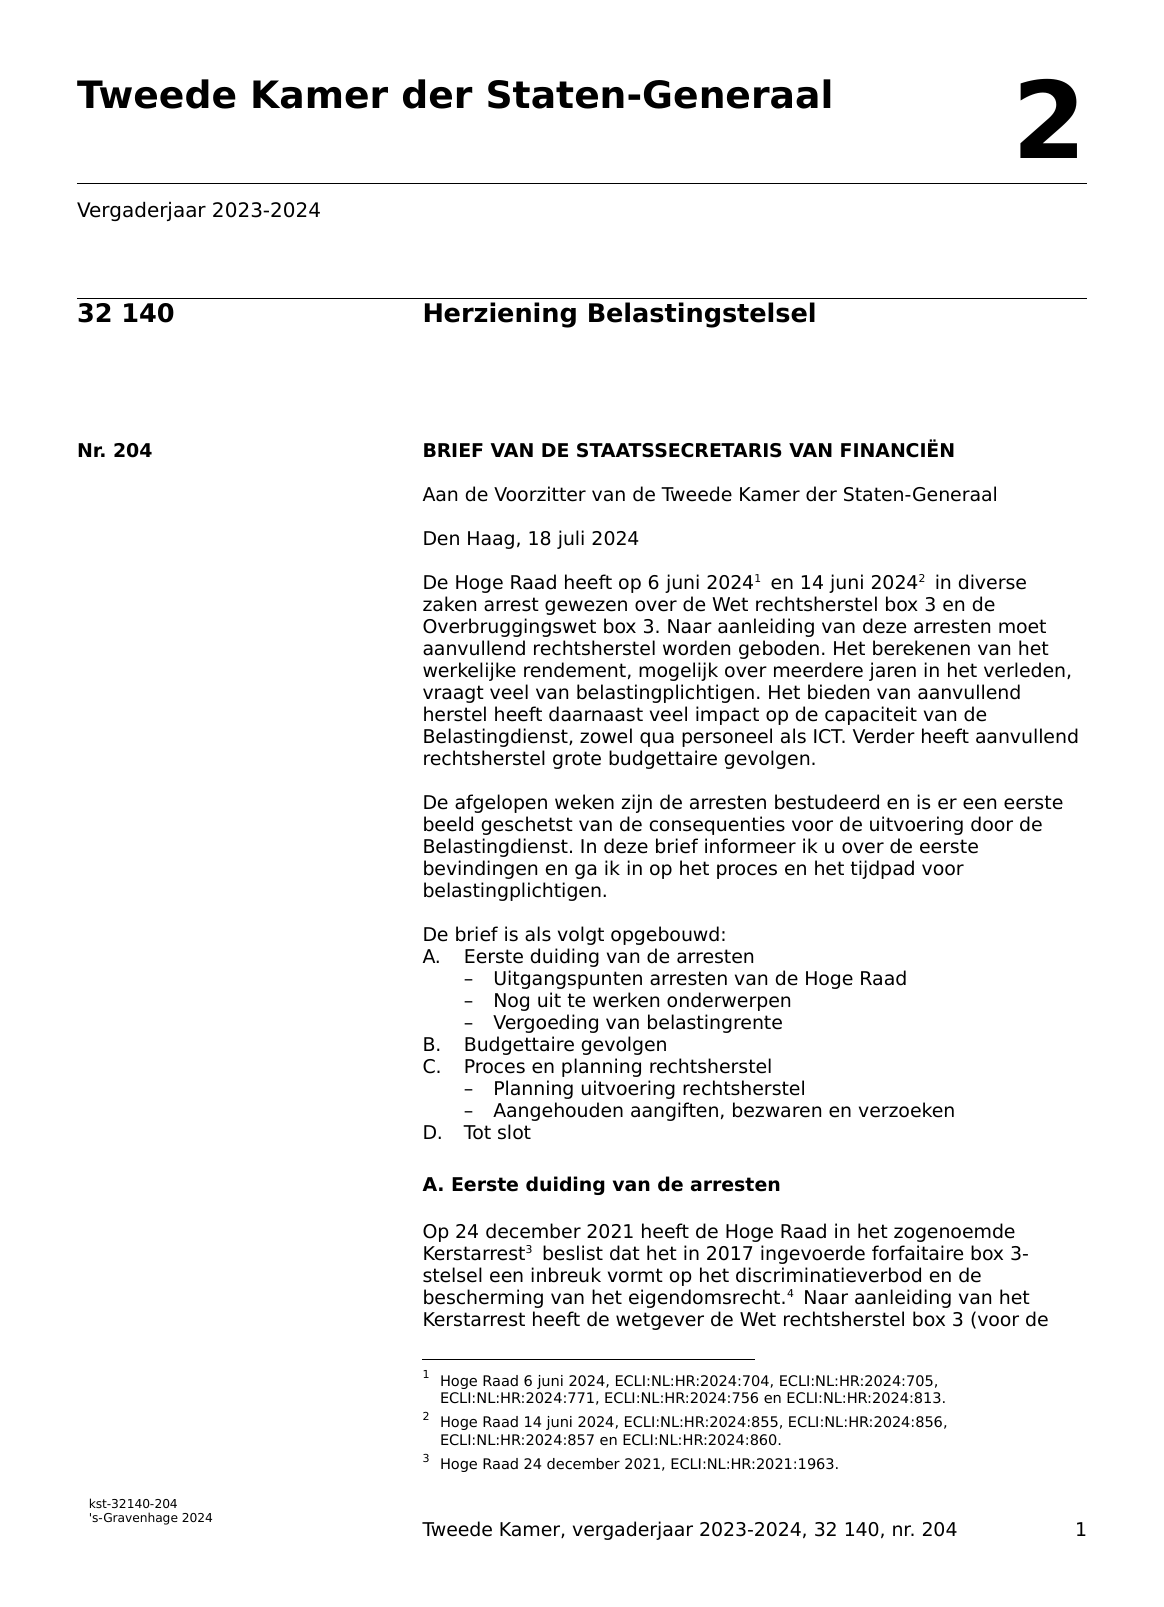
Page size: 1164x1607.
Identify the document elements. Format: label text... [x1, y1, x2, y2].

text C. Proces en planning rechtsherstel [422, 1056, 1087, 1078]
table_header Tweede Kamer der Staten-Generaal [77, 59, 886, 183]
subtitle Nr. 204 BRIEF VAN DE STAATSSECRETARIS VAN FINANCIËN [77, 440, 1087, 462]
text Op 24 december 2021 heeft de Hoge Raad in het zogenoemde Kerstarrest beslist dat het in 2017 ingevoerde forfaitaire box 3-stelsel een inbreuk vormt op het discriminatieverbod en de bescherming van het eigendomsrecht. Naar aanleiding van het Kerstarrest heeft de wetgever de Wet rechtsherstel box 3 (voor de [422, 1221, 1087, 1331]
table_header 2 [886, 59, 1087, 183]
text De brief is als volgt opgebouwd: [422, 924, 1087, 946]
text Hoge Raad 6 juni 2024, ECLI:NL:HR:2024:704, ECLI:NL:HR:2024:705, ECLI:NL:HR:2024:771, ECLI:NL:HR:2024:756 en ECLI:NL:HR:2024:813. [422, 1368, 1087, 1407]
text Den Haag, 18 juli 2024 [422, 528, 1087, 550]
text A. Eerste duiding van de arresten [422, 946, 1087, 968]
text – Aangehouden aangiften, bezwaren en verzoeken [464, 1100, 1087, 1122]
text 's-Gravenhage 2024 [88, 1511, 323, 1525]
text – Vergoeding van belastingrente [464, 1012, 1087, 1034]
text Hoge Raad 24 december 2021, ECLI:NL:HR:2021:1963. [422, 1452, 1087, 1474]
text B. Budgettaire gevolgen [422, 1034, 1087, 1056]
text kst-32140-204 [88, 1497, 323, 1511]
text D. Tot slot [422, 1122, 1087, 1144]
subtitle 32 140 Herziening Belastingstelsel [77, 299, 1087, 329]
text De Hoge Raad heeft op 6 juni 2024 en 14 juni 2024 in diverse zaken arrest gewezen over de Wet rechtsherstel box 3 en de Overbruggingswet box 3. Naar aanleiding van deze arresten moet aanvullend rechtsherstel worden geboden. Het berekenen van het werkelijke rendement, mogelijk over meerdere jaren in het verleden, vraagt veel van belastingplichtigen. Het bieden van aanvullend herstel heeft daarnaast veel impact op de capaciteit van de Belastingdienst, zowel qua personeel als ICT. Verder heeft aanvullend rechtsherstel grote budgettaire gevolgen. [422, 572, 1087, 770]
text Aan de Voorzitter van de Tweede Kamer der Staten-Generaal [422, 484, 1087, 506]
text – Uitgangspunten arresten van de Hoge Raad [464, 968, 1087, 990]
text De afgelopen weken zijn de arresten bestudeerd en is er een eerste beeld geschetst van de consequenties voor de uitvoering door de Belastingdienst. In deze brief informeer ik u over de eerste bevindingen en ga ik in op het proces en het tijdpad voor belastingplichtigen. [422, 792, 1087, 902]
text Hoge Raad 14 juni 2024, ECLI:NL:HR:2024:855, ECLI:NL:HR:2024:856, ECLI:NL:HR:2024:857 en ECLI:NL:HR:2024:860. [422, 1410, 1087, 1449]
text – Planning uitvoering rechtsherstel [464, 1078, 1087, 1100]
subtitle A. Eerste duiding van de arresten [422, 1174, 1087, 1196]
text – Nog uit te werken onderwerpen [464, 990, 1087, 1012]
table_cell Vergaderjaar 2023-2024 [77, 184, 1087, 298]
